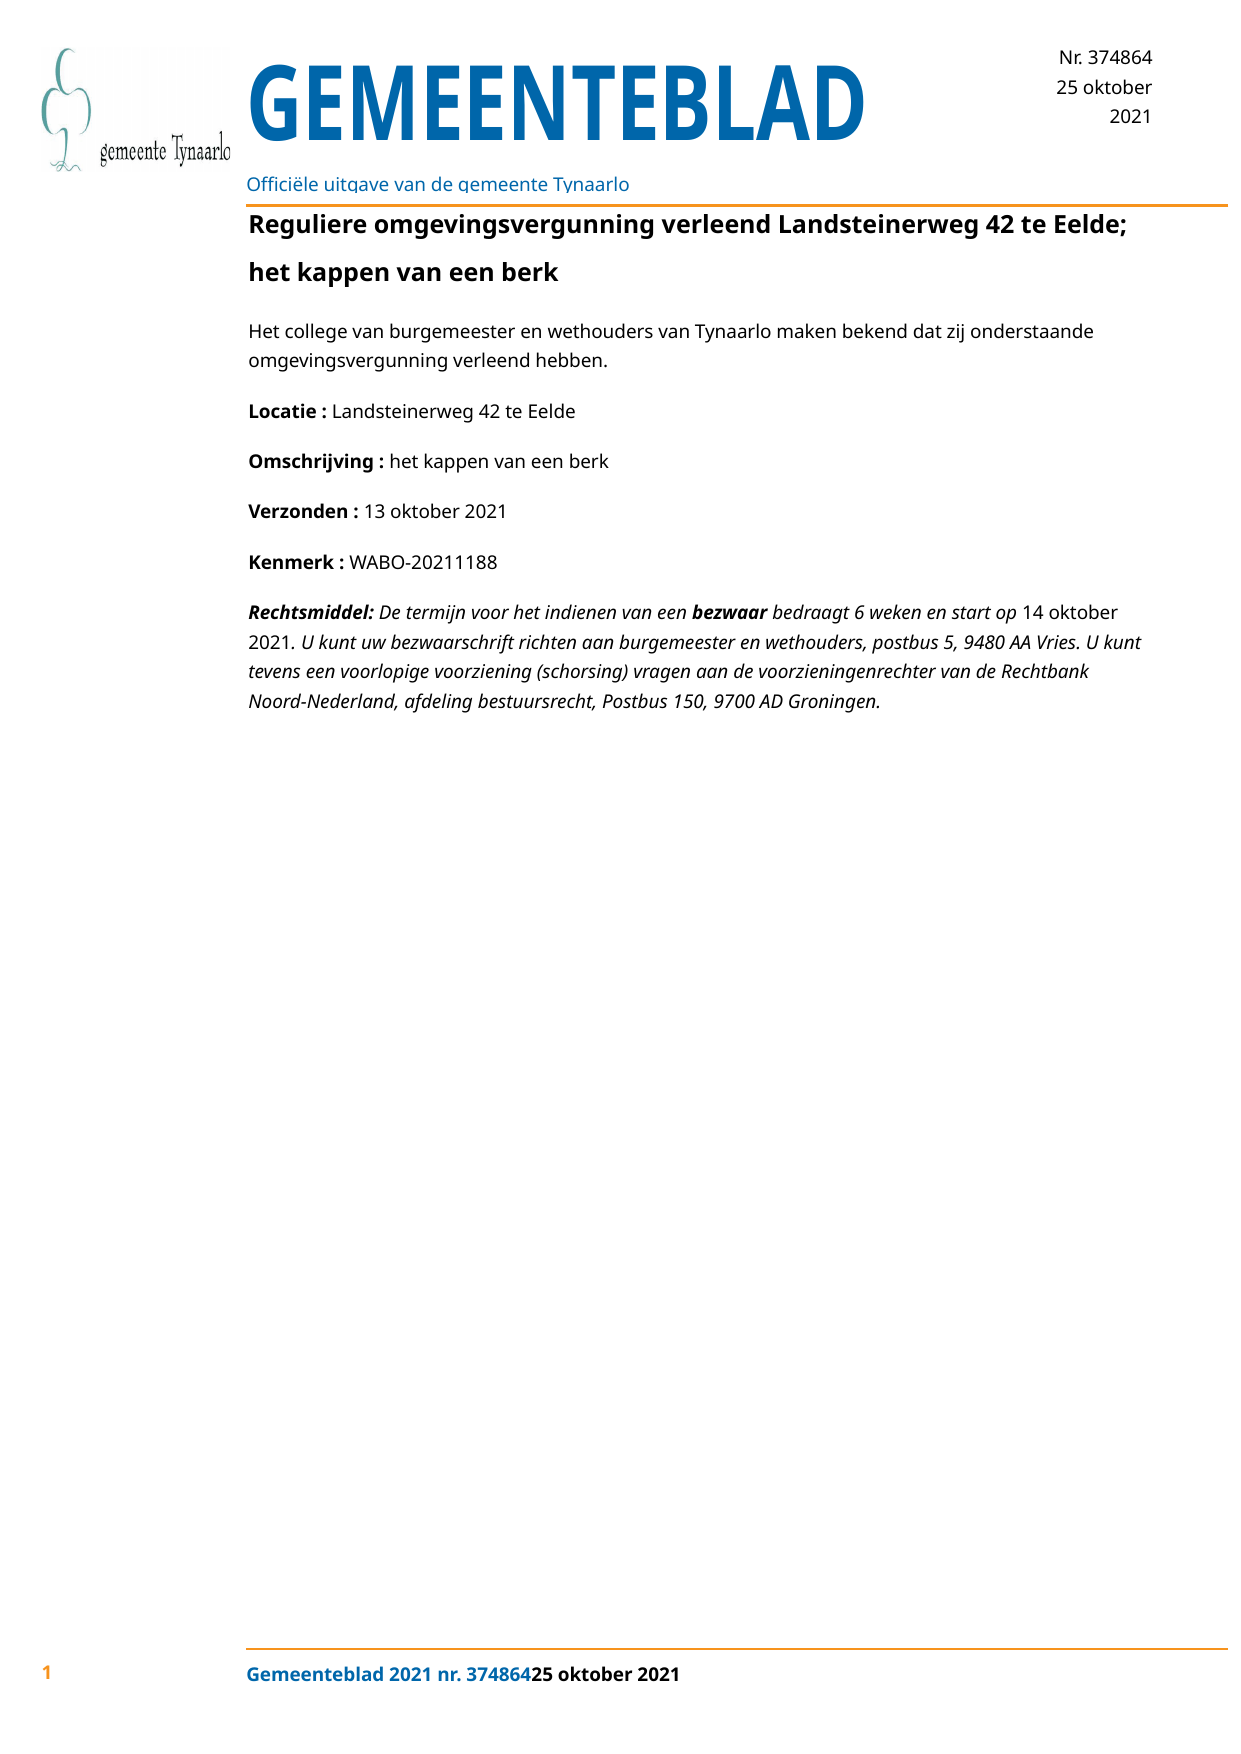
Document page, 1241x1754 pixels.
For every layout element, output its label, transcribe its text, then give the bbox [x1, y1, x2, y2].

text Het college van burgemeester en wethouders van Tynaarlo maken bekend dat zij onderstaande omgevingsvergunning verleend hebben. [248, 318, 1152, 373]
text Locatie : Landsteinerweg 42 te Eelde [248, 398, 1152, 424]
text Rechtsmiddel: De termijn voor het indienen van een bezwaar bedraagt 6 weken en start op 14 oktober 2021. U kunt uw bezwaarschrift richten aan burgemeester en wethouders, postbus 5, 9480 AA Vries. U kunt tevens een voorlopige voorziening (schorsing) vragen aan de voorzieningenrechter van de Rechtbank Noord-Nederland, afdeling bestuursrecht, Postbus 150, 9700 AD Groningen. [248, 599, 1152, 714]
text Kenmerk : WABO-20211188 [248, 549, 1152, 575]
text Reguliere omgevingsvergunning verleend Landsteinerweg 42 te Eelde; het kappen van een berk [248, 207, 1152, 288]
text Verzonden : 13 oktober 2021 [248, 499, 1152, 524]
text Omschrijving : het kappen van een berk [248, 448, 1152, 474]
picture [41, 47, 231, 172]
